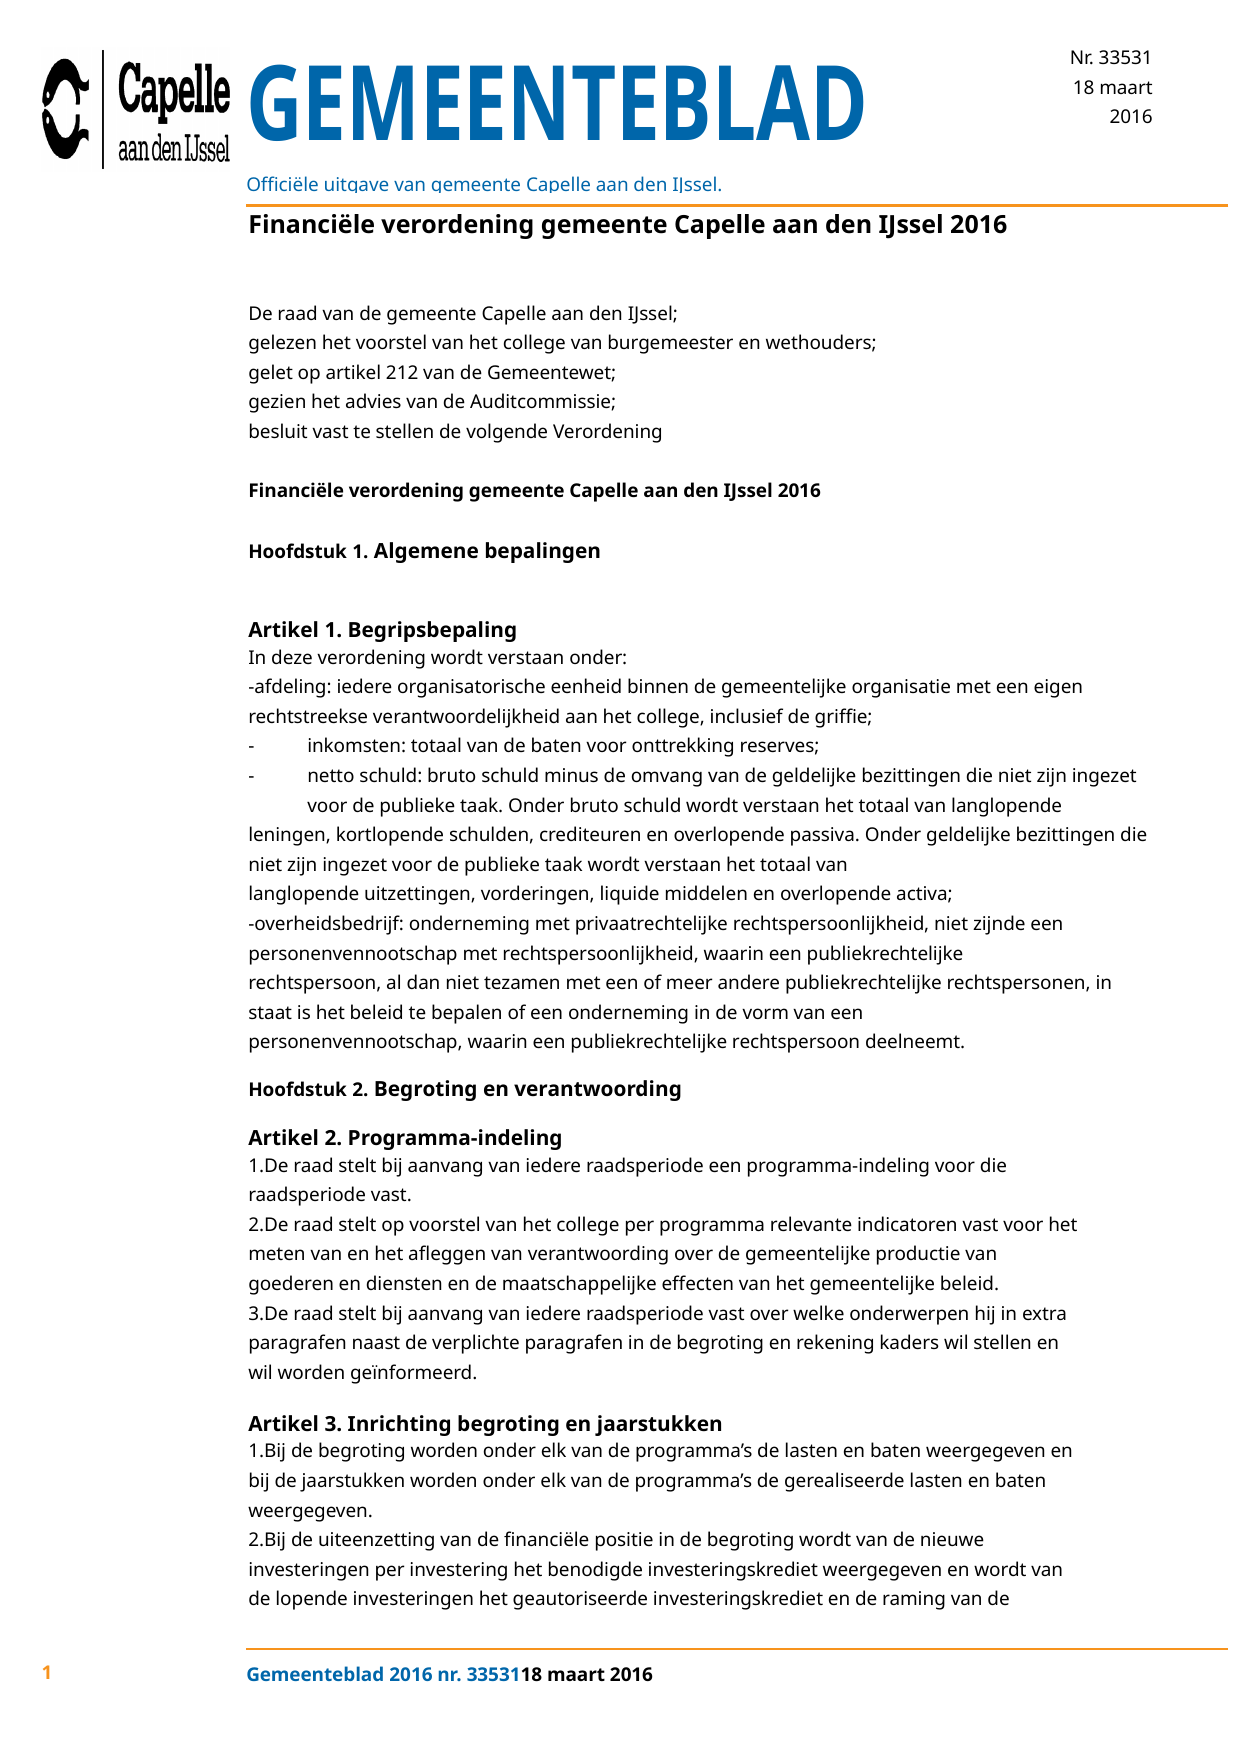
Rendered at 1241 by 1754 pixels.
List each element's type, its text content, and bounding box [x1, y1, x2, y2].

text De raad van de gemeente Capelle aan den IJssel; [248, 300, 1152, 326]
text langlopende uitzettingen, vorderingen, liquide middelen en overlopende activa; [248, 881, 1152, 906]
text besluit vast te stellen de volgende Verordening [248, 418, 1152, 444]
text personenvennootschap, waarin een publiekrechtelijke rechtspersoon deelneemt. [248, 1028, 1152, 1054]
text Financiële verordening gemeente Capelle aan den IJssel 2016 [248, 207, 1152, 241]
text meten van en het afleggen van verantwoording over de gemeentelijke productie van [248, 1241, 1152, 1266]
text Financiële verordening gemeente Capelle aan den IJssel 2016 [248, 477, 1152, 503]
text 2.De raad stelt op voorstel van het college per programma relevante indicatoren vast voor het [248, 1211, 1152, 1237]
text rechtstreekse verantwoordelijkheid aan het college, inclusief de griffie; [248, 703, 1152, 729]
text In deze verordening wordt verstaan onder: [248, 644, 1152, 669]
text bij de jaarstukken worden onder elk van de programma’s de gerealiseerde lasten en baten [248, 1467, 1152, 1493]
text Artikel 1. Begripsbepaling [248, 615, 1152, 644]
text investeringen per investering het benodigde investeringskrediet weergegeven en wordt van [248, 1556, 1152, 1582]
text Artikel 3. Inrichting begroting en jaarstukken [248, 1409, 1152, 1438]
text Hoofdstuk 2. Begroting en verantwoording [248, 1074, 1152, 1102]
picture [41, 47, 231, 172]
text Hoofdstuk 1. Algemene bepalingen [248, 537, 1152, 565]
text rechtspersoon, al dan niet tezamen met een of meer andere publiekrechtelijke rechtspersonen, in staat is het beleid te bepalen of een onderneming in de vorm van een [248, 969, 1152, 1024]
text 3.De raad stelt bij aanvang van iedere raadsperiode vast over welke onderwerpen hij in extra [248, 1300, 1152, 1325]
text goederen en diensten en de maatschappelijke effecten van het gemeentelijke beleid. [248, 1270, 1152, 1296]
text weergegeven. [248, 1497, 1152, 1523]
list inkomsten: totaal van de baten voor onttrekking reserves; [248, 733, 1152, 758]
text wil worden geïnformeerd. [248, 1359, 1152, 1384]
text -overheidsbedrijf: onderneming met privaatrechtelijke rechtspersoonlijkheid, niet zijnde een personenvennootschap met rechtspersoonlijkheid, waarin een publiekrechtelijke [248, 910, 1152, 965]
text 2.Bij de uiteenzetting van de financiële positie in de begroting wordt van de nieuwe [248, 1526, 1152, 1552]
text gelezen het voorstel van het college van burgemeester en wethouders; [248, 329, 1152, 355]
text leningen, kortlopende schulden, crediteuren en overlopende passiva. Onder geldelijke bezittingen die niet zijn ingezet voor de publieke taak wordt verstaan het totaal van [248, 821, 1152, 877]
text -afdeling: iedere organisatorische eenheid binnen de gemeentelijke organisatie met een eigen [248, 673, 1152, 699]
list netto schuld: bruto schuld minus de omvang van de geldelijke bezittingen die niet zijn ingezet voor de publieke taak. Onder bruto schuld wordt verstaan het totaal van langlopende [248, 762, 1152, 817]
text paragrafen naast de verplichte paragrafen in de begroting en rekening kaders wil stellen en [248, 1329, 1152, 1355]
text gelet op artikel 212 van de Gemeentewet; [248, 359, 1152, 385]
text Artikel 2. Programma-indeling [248, 1123, 1152, 1152]
text raadsperiode vast. [248, 1181, 1152, 1207]
text gezien het advies van de Auditcommissie; [248, 389, 1152, 414]
text de lopende investeringen het geautoriseerde investeringskrediet en de raming van de [248, 1586, 1152, 1611]
text 1.De raad stelt bij aanvang van iedere raadsperiode een programma-indeling voor die [248, 1152, 1152, 1177]
text 1.Bij de begroting worden onder elk van de programma’s de lasten en baten weergegeven en [248, 1438, 1152, 1463]
